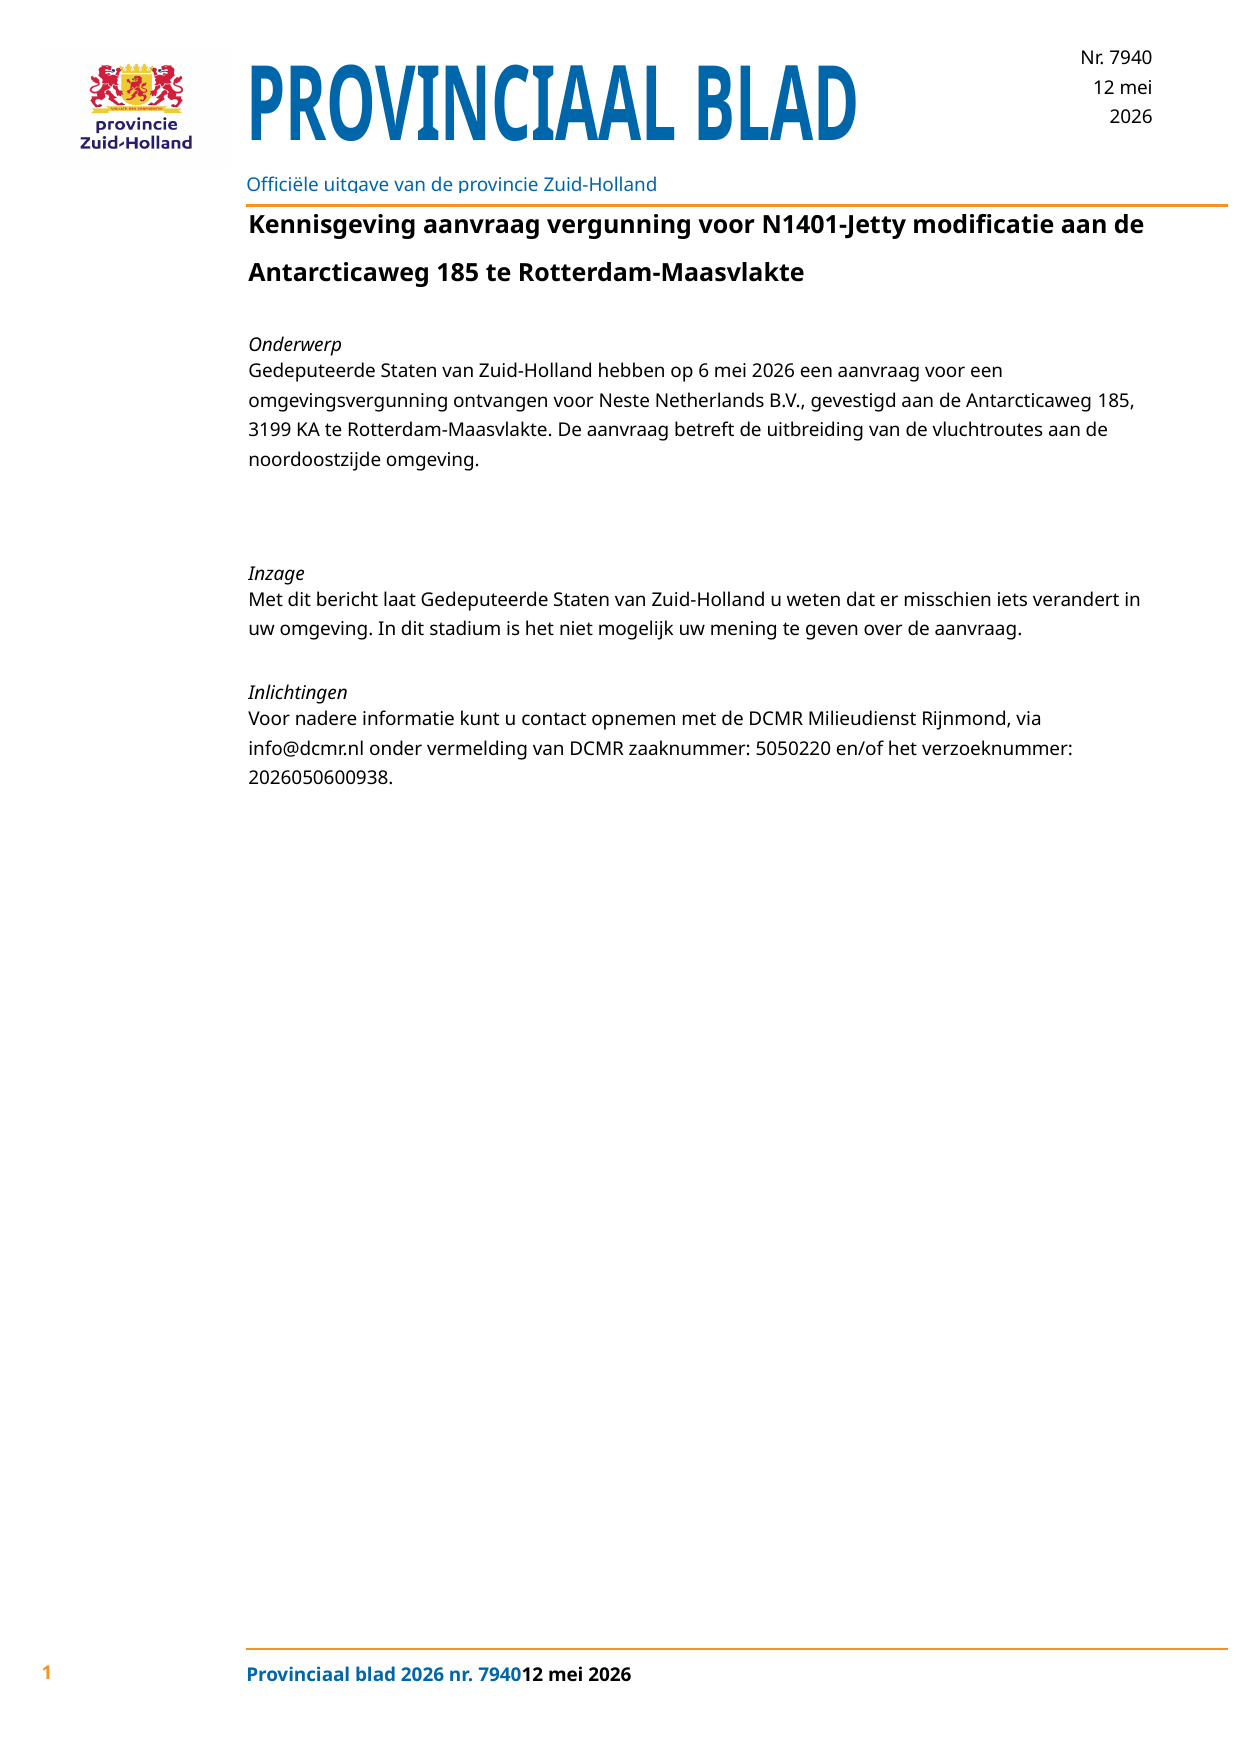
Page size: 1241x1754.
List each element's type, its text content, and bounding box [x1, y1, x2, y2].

text Inzage [248, 560, 1152, 586]
text Met dit bericht laat Gedeputeerde Staten van Zuid-Holland u weten dat er misschien iets verandert in uw omgeving. In dit stadium is het niet mogelijk uw mening te geven over de aanvraag. [248, 586, 1152, 641]
text Kennisgeving aanvraag vergunning voor N1401-Jetty modificatie aan de Antarcticaweg 185 te Rotterdam-Maasvlakte [248, 207, 1152, 288]
text Inlichtingen [248, 679, 1152, 705]
text Onderwerp [248, 331, 1152, 357]
text Voor nadere informatie kunt u contact opnemen met de DCMR Milieudienst Rijnmond, via info@dcmr.nl onder vermelding van DCMR zaaknummer: 5050220 en/of het verzoeknummer: 2026050600938. [248, 705, 1152, 790]
picture [41, 47, 231, 172]
text Gedeputeerde Staten van Zuid-Holland hebben op 6 mei 2026 een aanvraag voor een omgevingsvergunning ontvangen voor Neste Netherlands B.V., gevestigd aan de Antarcticaweg 185, 3199 KA te Rotterdam-Maasvlakte. De aanvraag betreft de uitbreiding van de vluchtroutes aan de noordoostzijde omgeving. [248, 357, 1152, 472]
